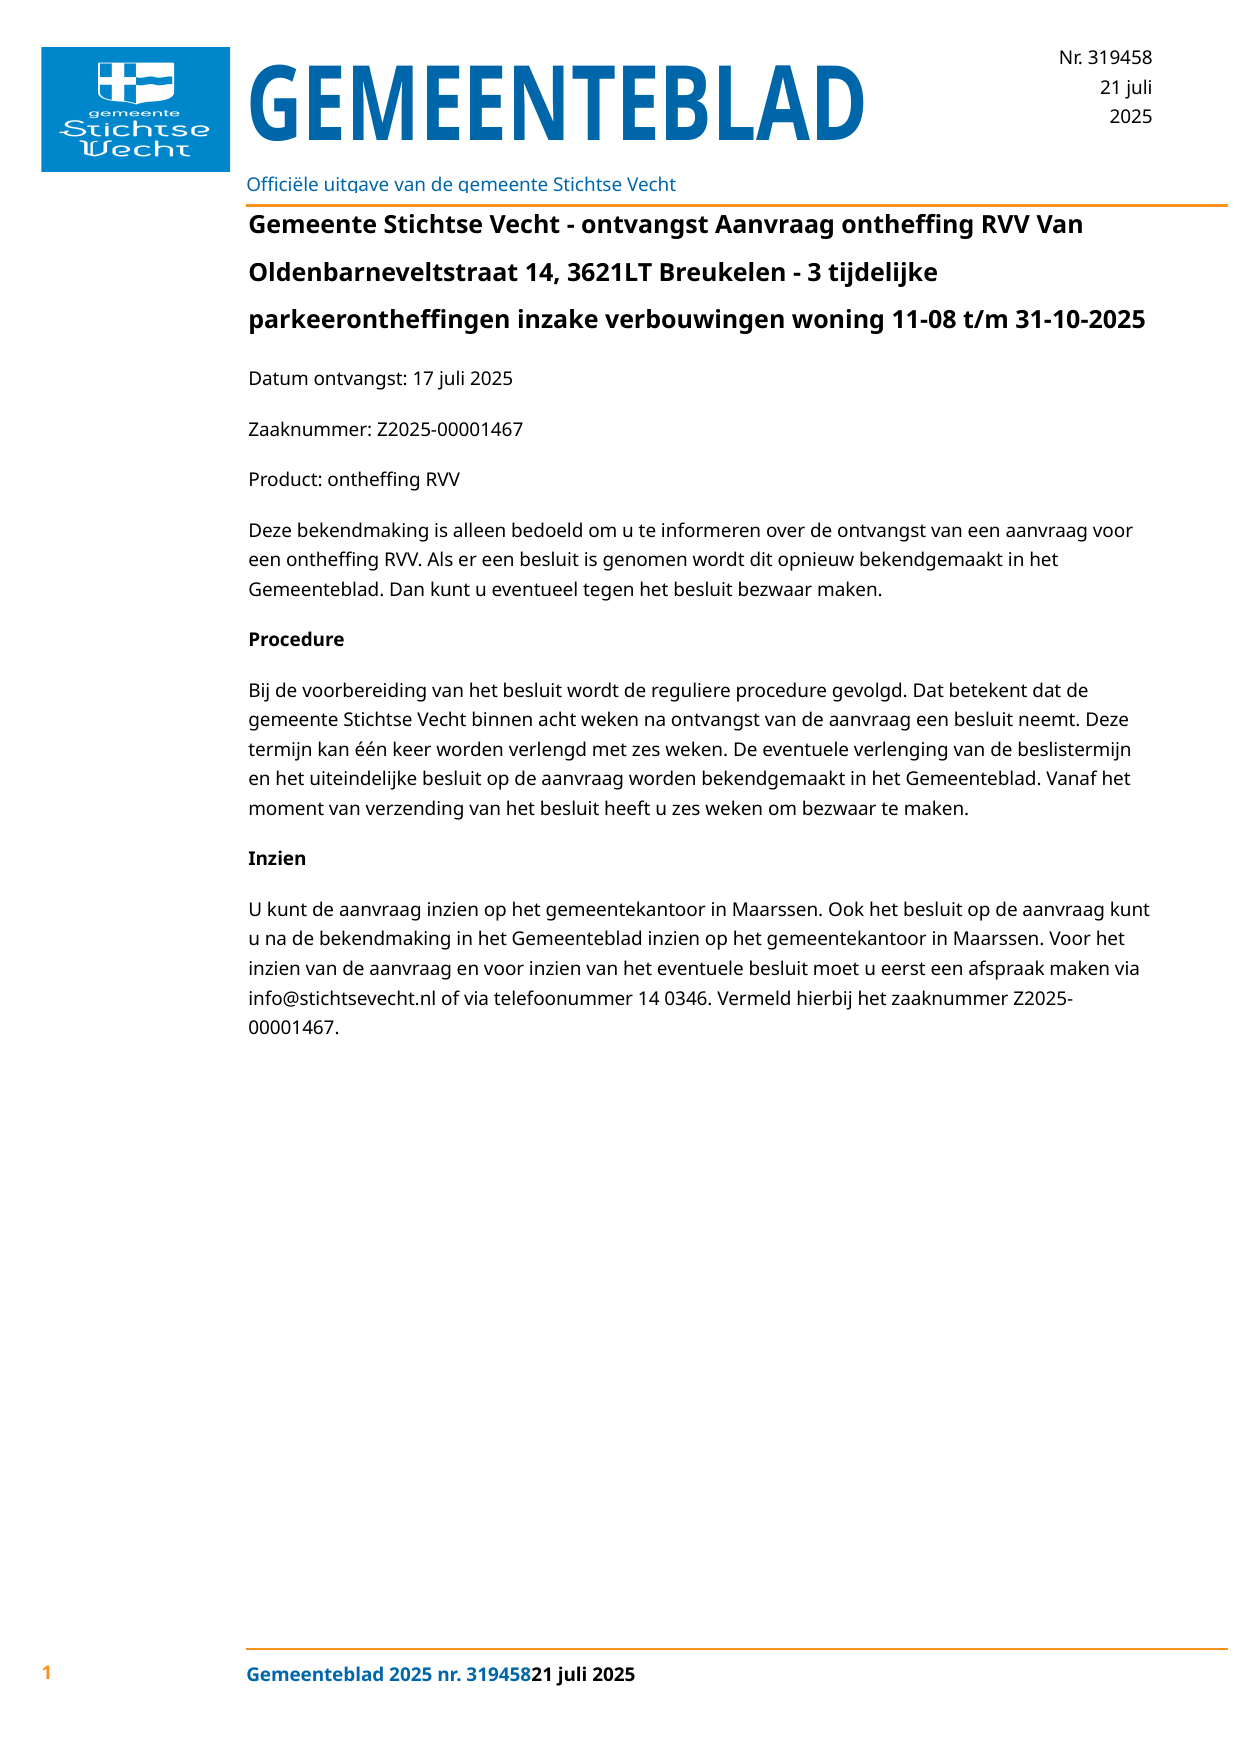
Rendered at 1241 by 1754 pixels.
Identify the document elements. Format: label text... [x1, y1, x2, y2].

text Gemeente Stichtse Vecht - ontvangst Aanvraag ontheffing RVV Van Oldenbarneveltstraat 14, 3621LT Breukelen - 3 tijdelijke parkeerontheffingen inzake verbouwingen woning 11-08 t/m 31-10-2025 [248, 207, 1152, 336]
text Inzien [248, 846, 1152, 871]
text Procedure [248, 626, 1152, 652]
picture [99, 63, 135, 101]
text Deze bekendmaking is alleen bedoeld om u te informeren over de ontvangst van een aanvraag voor een ontheffing RVV. Als er een besluit is genomen wordt dit opnieuw bekendgemaakt in het Gemeenteblad. Dan kunt u eventueel tegen het besluit bezwaar maken. [248, 517, 1152, 602]
text Zaaknummer: Z2025-00001467 [248, 416, 1152, 442]
text Bij de voorbereiding van het besluit wordt de reguliere procedure gevolgd. Dat betekent dat de gemeente Stichtse Vecht binnen acht weken na ontvangst van de aanvraag een besluit neemt. Deze termijn kan één keer worden verlengd met zes weken. De eventuele verlenging van de beslistermijn en het uiteindelijke besluit op de aanvraag worden bekendgemaakt in het Gemeenteblad. Vanaf het moment van verzending van het besluit heeft u zes weken om bezwaar te maken. [248, 677, 1152, 821]
text U kunt de aanvraag inzien op het gemeentekantoor in Maarssen. Ook het besluit op de aanvraag kunt u na de bekendmaking in het Gemeenteblad inzien op het gemeentekantoor in Maarssen. Voor het inzien van de aanvraag en voor inzien van het eventuele besluit moet u eerst een afspraak maken via info@stichtsevecht.nl of via telefoonummer 14 0346. Vermeld hierbij het zaaknummer Z2025-00001467. [248, 896, 1152, 1040]
text Datum ontvangst: 17 juli 2025 [248, 366, 1152, 391]
text Product: ontheffing RVV [248, 466, 1152, 492]
picture [137, 63, 174, 103]
